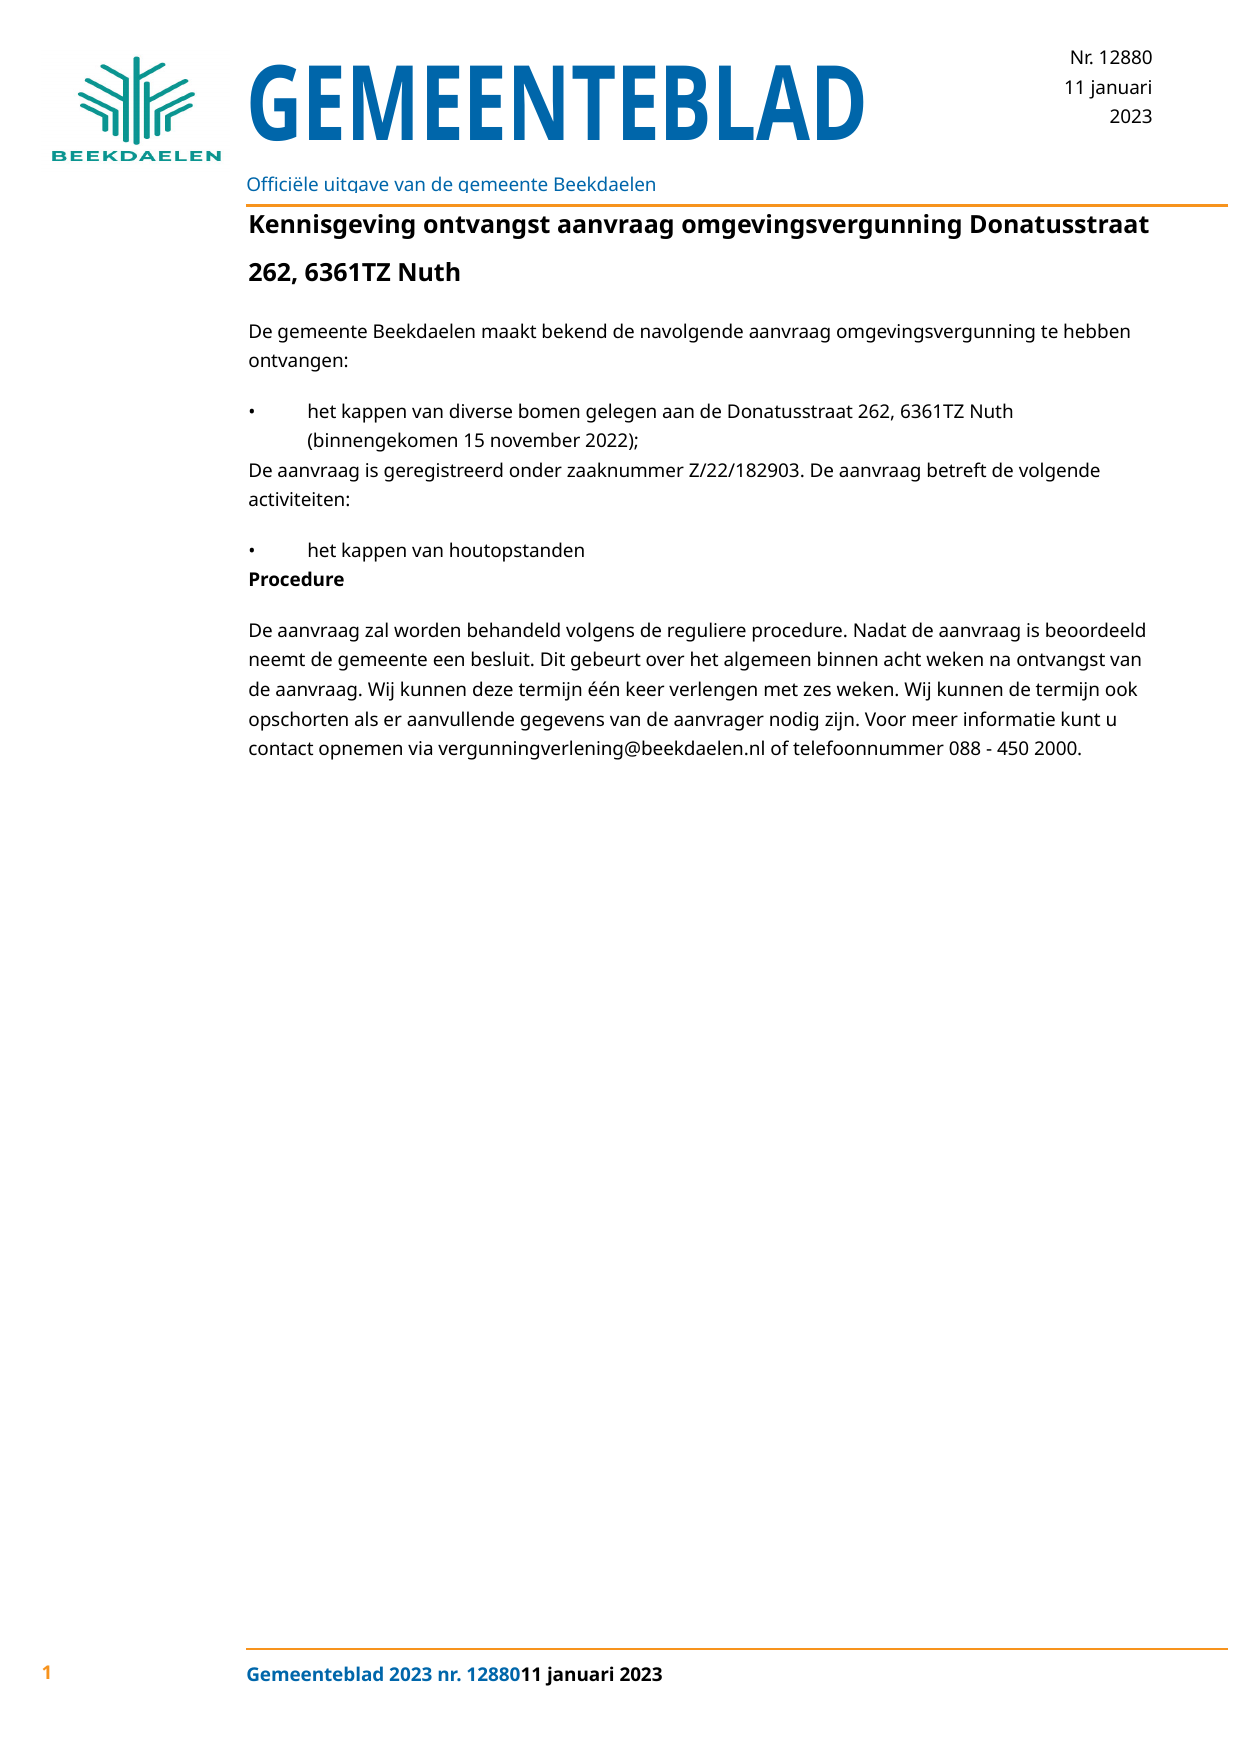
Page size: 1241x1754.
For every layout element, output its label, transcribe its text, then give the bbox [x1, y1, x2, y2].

text De aanvraag is geregistreerd onder zaaknummer Z/22/182903. De aanvraag betreft de volgende activiteiten: [248, 457, 1152, 512]
picture [41, 47, 231, 172]
text De gemeente Beekdaelen maakt bekend de navolgende aanvraag omgevingsvergunning te hebben ontvangen: [248, 318, 1152, 373]
text Kennisgeving ontvangst aanvraag omgevingsvergunning Donatusstraat 262, 6361TZ Nuth [248, 207, 1152, 288]
list het kappen van houtopstanden [248, 537, 1152, 563]
text De aanvraag zal worden behandeld volgens de reguliere procedure. Nadat de aanvraag is beoordeeld neemt de gemeente een besluit. Dit gebeurt over het algemeen binnen acht weken na ontvangst van de aanvraag. Wij kunnen deze termijn één keer verlengen met zes weken. Wij kunnen de termijn ook opschorten als er aanvullende gegevens van de aanvrager nodig zijn. Voor meer informatie kunt u contact opnemen via vergunningverlening@beekdaelen.nl of telefoonnummer 088 - 450 2000. [248, 617, 1152, 761]
text Procedure [248, 567, 1152, 592]
list het kappen van diverse bomen gelegen aan de Donatusstraat 262, 6361TZ Nuth (binnengekomen 15 november 2022); [248, 398, 1152, 453]
